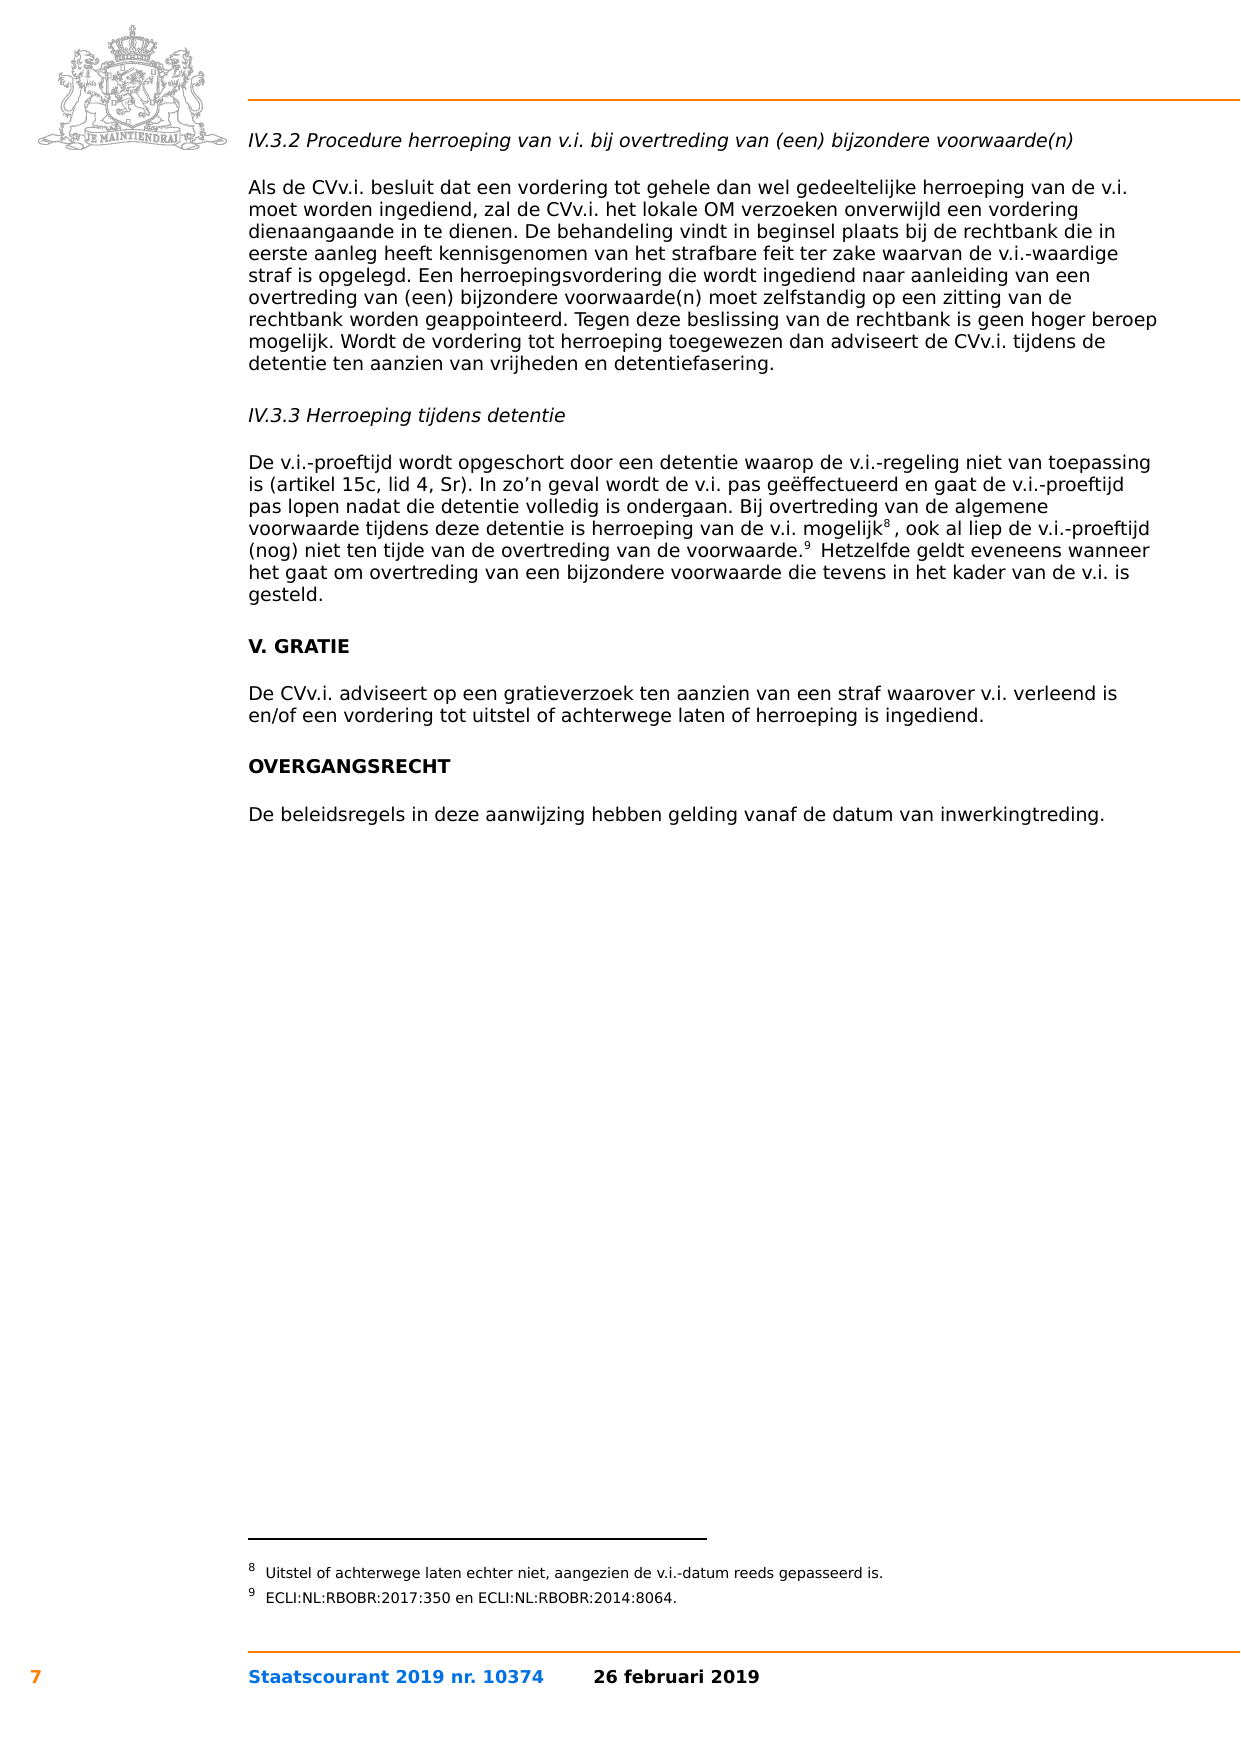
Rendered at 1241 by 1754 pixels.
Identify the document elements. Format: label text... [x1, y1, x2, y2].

picture [38, 25, 227, 150]
text Uitstel of achterwege laten echter niet, aangezien de v.i.-datum reeds gepasseerd is. [248, 1561, 1163, 1583]
text ECLI:NL:RBOBR:2017:350 en ECLI:NL:RBOBR:2014:8064. [248, 1586, 1163, 1608]
text Als de CVv.i. besluit dat een vordering tot gehele dan wel gedeeltelijke herroeping van de v.i. moet worden ingediend, zal de CVv.i. het lokale OM verzoeken onverwijld een vordering dienaangaande in te dienen. De behandeling vindt in beginsel plaats bij de rechtbank die in eerste aanleg heeft kennisgenomen van het strafbare feit ter zake waarvan de v.i.-waardige straf is opgelegd. Een herroepingsvordering die wordt ingediend naar aanleiding van een overtreding van (een) bijzondere voorwaarde(n) moet zelfstandig op een zitting van de rechtbank worden geappointeerd. Tegen deze beslissing van de rechtbank is geen hoger beroep mogelijk. Wordt de vordering tot herroeping toegewezen dan adviseert de CVv.i. tijdens de detentie ten aanzien van vrijheden en detentiefasering. [248, 177, 1163, 375]
subtitle OVERGANGSRECHT [248, 756, 1163, 778]
text De CVv.i. adviseert op een gratieverzoek ten aanzien van een straf waarover v.i. verleend is en/of een vordering tot uitstel of achterwege laten of herroeping is ingediend. [248, 682, 1163, 726]
text De beleidsregels in deze aanwijzing hebben gelding vanaf de datum van inwerkingtreding. [248, 803, 1163, 825]
text De v.i.-proeftijd wordt opgeschort door een detentie waarop de v.i.-regeling niet van toepassing is (artikel 15c, lid 4, Sr). In zo’n geval wordt de v.i. pas geëffectueerd en gaat de v.i.-proeftijd pas lopen nadat die detentie volledig is ondergaan. Bij overtreding van de algemene voorwaarde tijdens deze detentie is herroeping van de v.i. mogelijk, ook al liep de v.i.-proeftijd (nog) niet ten tijde van de overtreding van de voorwaarde. Hetzelfde geldt eveneens wanneer het gaat om overtreding van een bijzondere voorwaarde die tevens in het kader van de v.i. is gesteld. [248, 452, 1163, 606]
subtitle IV.3.2 Procedure herroeping van v.i. bij overtreding van (een) bijzondere voorwaarde(n) [248, 130, 1163, 152]
subtitle V. GRATIE [248, 636, 1163, 657]
subtitle IV.3.3 Herroeping tijdens detentie [248, 405, 1163, 427]
